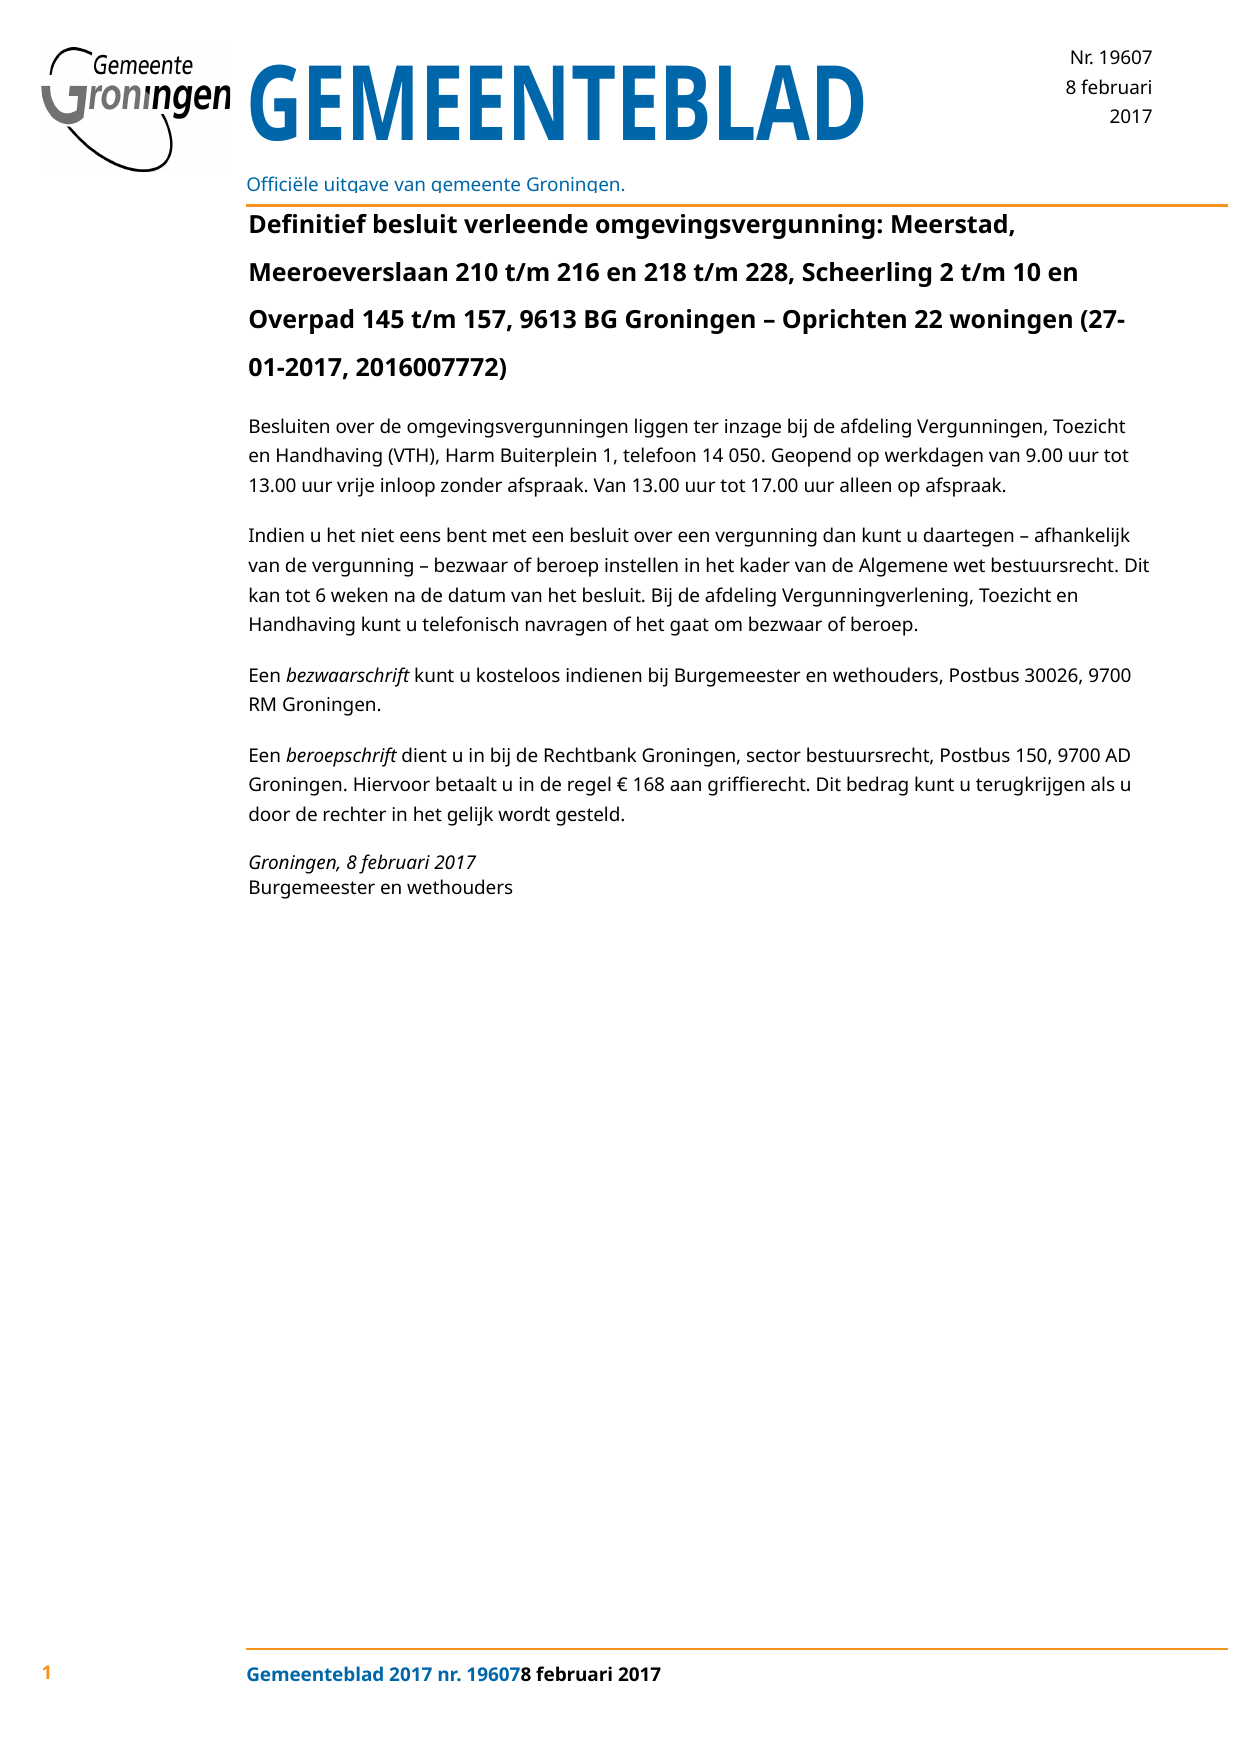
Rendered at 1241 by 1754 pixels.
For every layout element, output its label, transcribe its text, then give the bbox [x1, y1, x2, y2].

picture [41, 47, 231, 172]
text Een beroepschrift dient u in bij de Rechtbank Groningen, sector bestuursrecht, Postbus 150, 9700 AD Groningen. Hiervoor betaalt u in de regel € 168 aan griffierecht. Dit bedrag kunt u terugkrijgen als u door de rechter in het gelijk wordt gesteld. [248, 742, 1152, 827]
text Burgemeester en wethouders [248, 874, 1152, 900]
text Een bezwaarschrift kunt u kosteloos indienen bij Burgemeester en wethouders, Postbus 30026, 9700 RM Groningen. [248, 662, 1152, 717]
text Besluiten over de omgevingsvergunningen liggen ter inzage bij de afdeling Vergunningen, Toezicht en Handhaving (VTH), Harm Buiterplein 1, telefoon 14 050. Geopend op werkdagen van 9.00 uur tot 13.00 uur vrije inloop zonder afspraak. Van 13.00 uur tot 17.00 uur alleen op afspraak. [248, 413, 1152, 498]
text Indien u het niet eens bent met een besluit over een vergunning dan kunt u daartegen – afhankelijk van de vergunning – bezwaar of beroep instellen in het kader van de Algemene wet bestuursrecht. Dit kan tot 6 weken na de datum van het besluit. Bij de afdeling Vergunningverlening, Toezicht en Handhaving kunt u telefonisch navragen of het gaat om bezwaar of beroep. [248, 523, 1152, 637]
text Groningen, 8 februari 2017 [248, 849, 1152, 874]
text Definitief besluit verleende omgevingsvergunning: Meerstad, Meeroeverslaan 210 t/m 216 en 218 t/m 228, Scheerling 2 t/m 10 en Overpad 145 t/m 157, 9613 BG Groningen – Oprichten 22 woningen (27-01-2017, 2016007772) [248, 207, 1152, 384]
